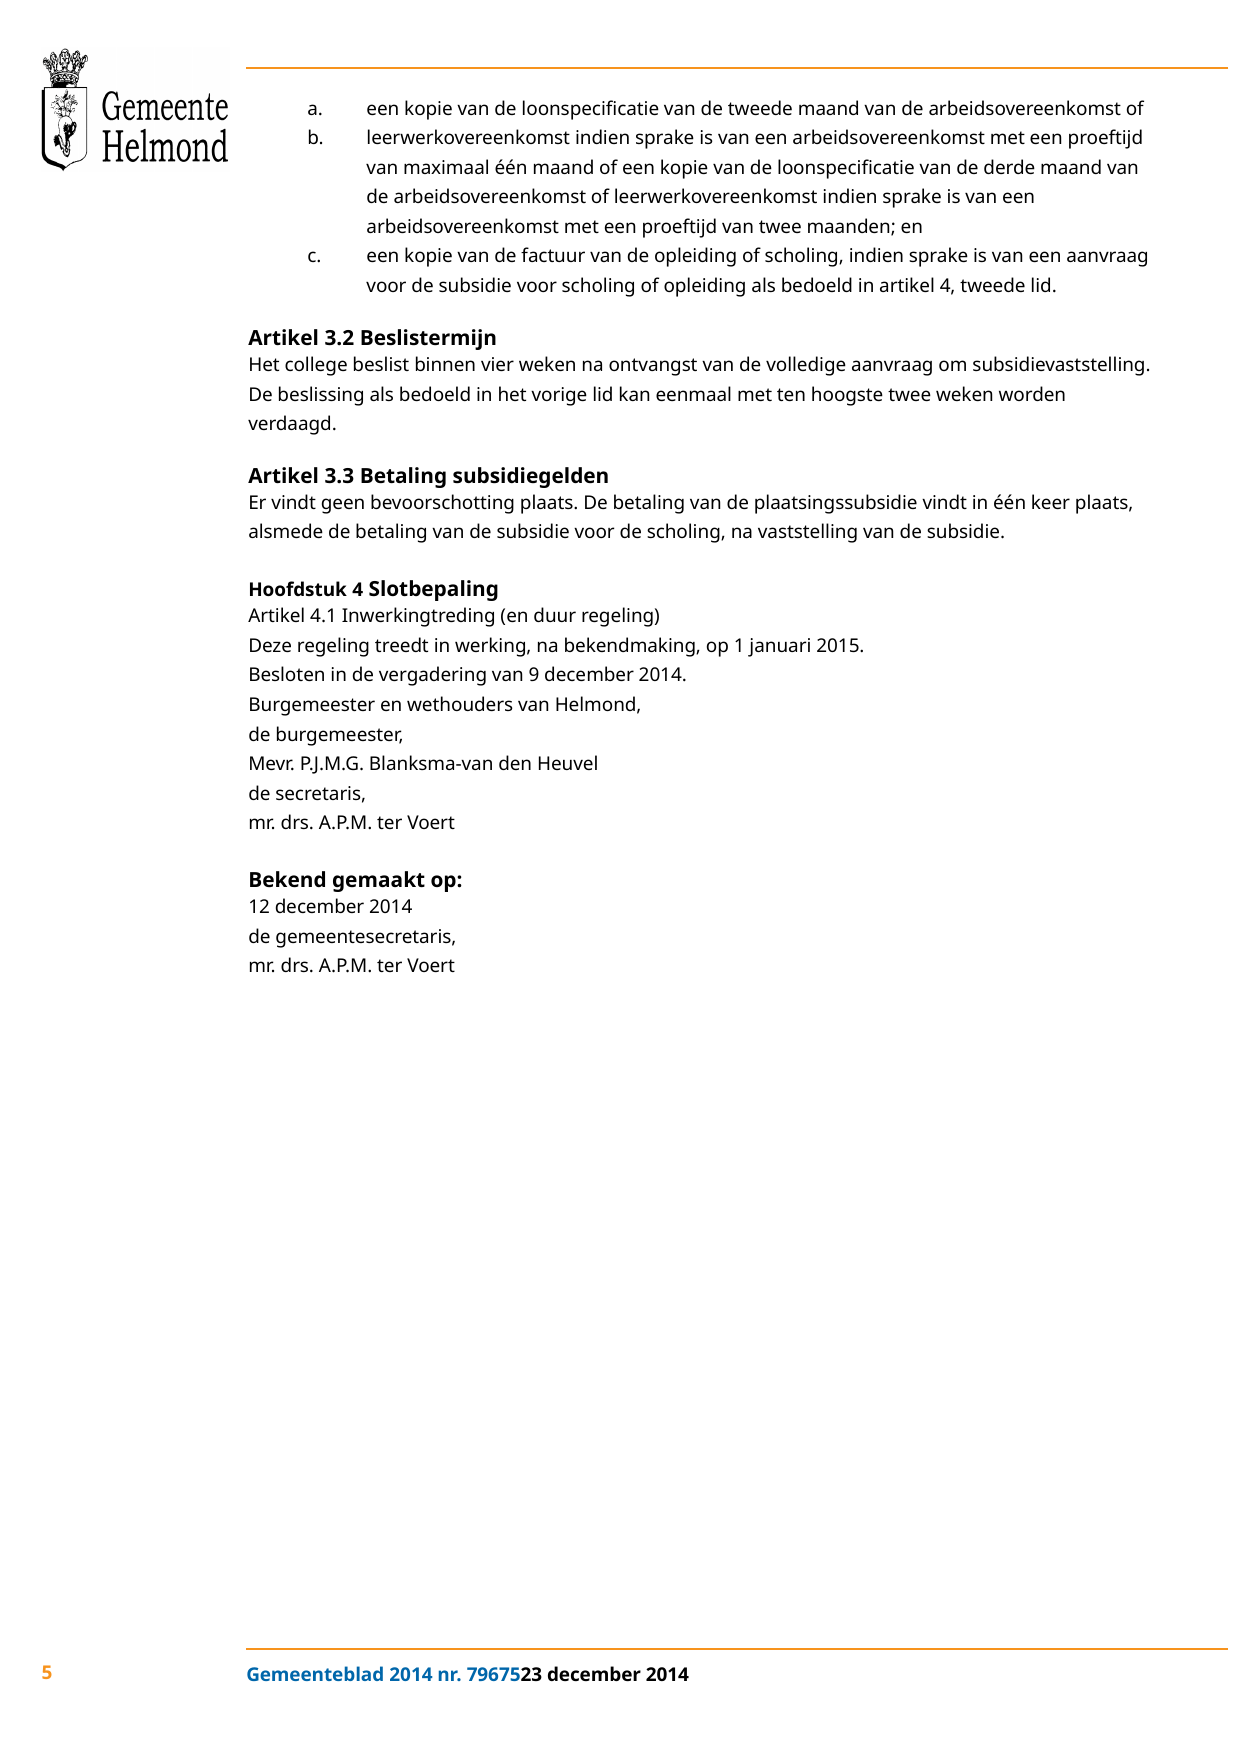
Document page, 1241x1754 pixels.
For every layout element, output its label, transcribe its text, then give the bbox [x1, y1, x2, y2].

text 12 december 2014 [248, 893, 1152, 919]
text Bekend gemaakt op: [248, 865, 1152, 893]
text de burgemeester, [248, 721, 1152, 747]
text alsmede de betaling van de subsidie voor de scholing, na vaststelling van de subsidie. [248, 519, 1152, 544]
picture [41, 47, 231, 172]
text Artikel 3.2 Beslistermijn [248, 323, 1152, 351]
text Er vindt geen bevoorschotting plaats. De betaling van de plaatsingssubsidie vindt in één keer plaats, [248, 489, 1152, 515]
text mr. drs. A.P.M. ter Voert [248, 809, 1152, 835]
text Artikel 4.1 Inwerkingtreding (en duur regeling) [248, 602, 1152, 628]
list een kopie van de factuur van de opleiding of scholing, indien sprake is van een aanvraag voor de subsidie voor scholing of opleiding als bedoeld in artikel 4, tweede lid. [307, 243, 1152, 298]
text De beslissing als bedoeld in het vorige lid kan eenmaal met ten hoogste twee weken worden verdaagd. [248, 381, 1152, 436]
text Burgemeester en wethouders van Helmond, [248, 691, 1152, 717]
text Deze regeling treedt in werking, na bekendmaking, op 1 januari 2015. [248, 632, 1152, 658]
list een kopie van de loonspecificatie van de tweede maand van de arbeidsovereenkomst of [307, 95, 1152, 121]
text Het college beslist binnen vier weken na ontvangst van de volledige aanvraag om subsidievaststelling. [248, 351, 1152, 377]
list leerwerkovereenkomst indien sprake is van een arbeidsovereenkomst met een proeftijd van maximaal één maand of een kopie van de loonspecificatie van de derde maand van de arbeidsovereenkomst of leerwerkovereenkomst indien sprake is van een arbeidsovereenkomst met een proeftijd van twee maanden; en [307, 124, 1152, 239]
text de secretaris, [248, 780, 1152, 806]
text Hoofdstuk 4 Slotbepaling [248, 574, 1152, 602]
text de gemeentesecretaris, [248, 923, 1152, 949]
text Artikel 3.3 Betaling subsidiegelden [248, 461, 1152, 489]
text Mevr. P.J.M.G. Blanksma-van den Heuvel [248, 750, 1152, 776]
text Besloten in de vergadering van 9 december 2014. [248, 662, 1152, 687]
text mr. drs. A.P.M. ter Voert [248, 952, 1152, 978]
